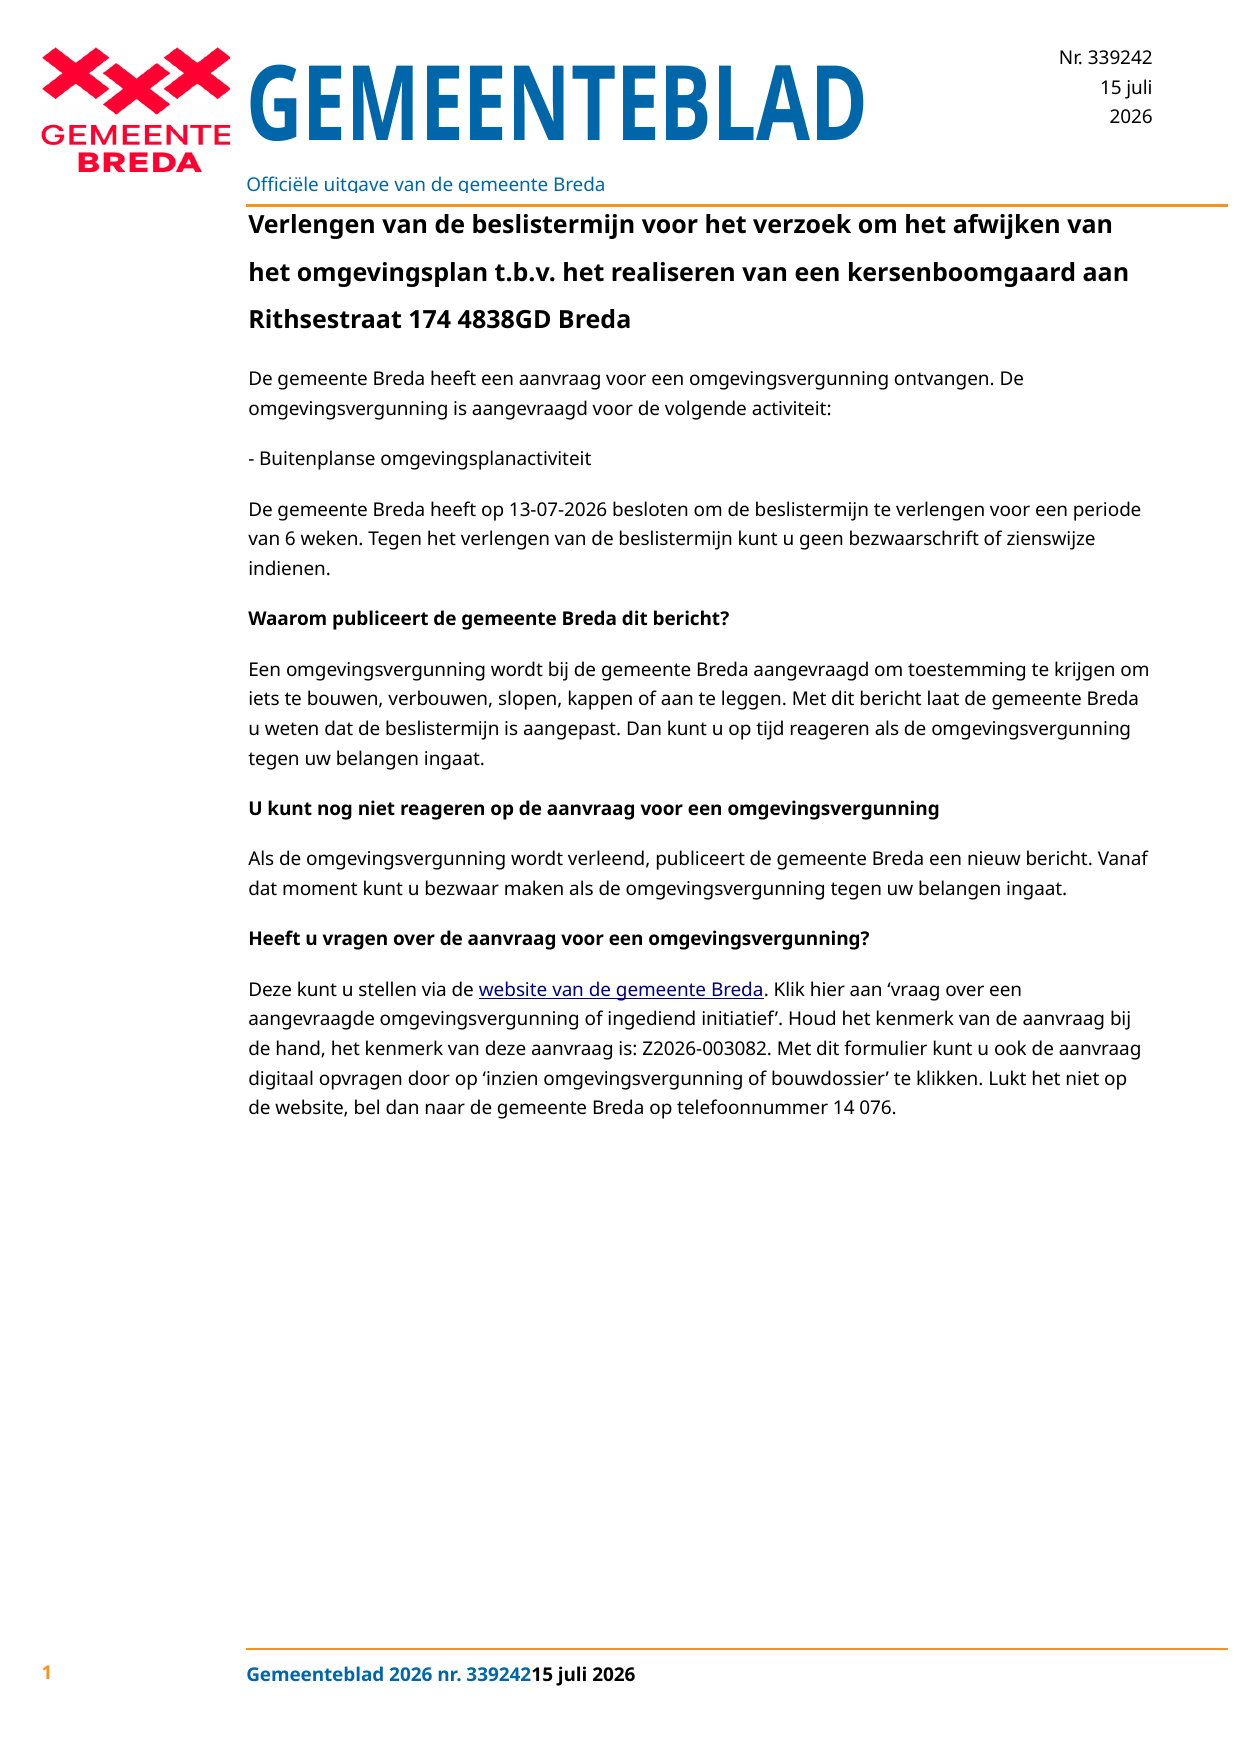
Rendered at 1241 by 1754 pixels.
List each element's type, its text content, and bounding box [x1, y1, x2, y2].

text Waarom publiceert de gemeente Breda dit bericht? [248, 606, 1152, 631]
text Deze kunt u stellen via de website van de gemeente Breda. Klik hier aan ‘vraag over een aangevraagde omgevingsvergunning of ingediend initiatief’. Houd het kenmerk van de aanvraag bij de hand, het kenmerk van deze aanvraag is: Z2026-003082. Met dit formulier kunt u ook de aanvraag digitaal opvragen door op ‘inzien omgevingsvergunning of bouwdossier’ te klikken. Lukt het niet op de website, bel dan naar de gemeente Breda op telefoonnummer 14 076. [248, 976, 1152, 1120]
picture [41, 47, 231, 172]
text De gemeente Breda heeft een aanvraag voor een omgevingsvergunning ontvangen. De omgevingsvergunning is aangevraagd voor de volgende activiteit: [248, 366, 1152, 421]
text Heeft u vragen over de aanvraag voor een omgevingsvergunning? [248, 926, 1152, 951]
text Verlengen van de beslistermijn voor het verzoek om het afwijken van het omgevingsplan t.b.v. het realiseren van een kersenboomgaard aan Rithsestraat 174 4838GD Breda [248, 207, 1152, 336]
text U kunt nog niet reageren op de aanvraag voor een omgevingsvergunning [248, 795, 1152, 821]
text - Buitenplanse omgevingsplanactiviteit [248, 446, 1152, 471]
text Als de omgevingsvergunning wordt verleend, publiceert de gemeente Breda een nieuw bericht. Vanaf dat moment kunt u bezwaar maken als de omgevingsvergunning tegen uw belangen ingaat. [248, 846, 1152, 901]
text Een omgevingsvergunning wordt bij de gemeente Breda aangevraagd om toestemming te krijgen om iets te bouwen, verbouwen, slopen, kappen of aan te leggen. Met dit bericht laat de gemeente Breda u weten dat de beslistermijn is aangepast. Dan kunt u op tijd reageren als de omgevingsvergunning tegen uw belangen ingaat. [248, 656, 1152, 770]
text De gemeente Breda heeft op 13-07-2026 besloten om de beslistermijn te verlengen voor een periode van 6 weken. Tegen het verlengen van de beslistermijn kunt u geen bezwaarschrift of zienswijze indienen. [248, 496, 1152, 581]
